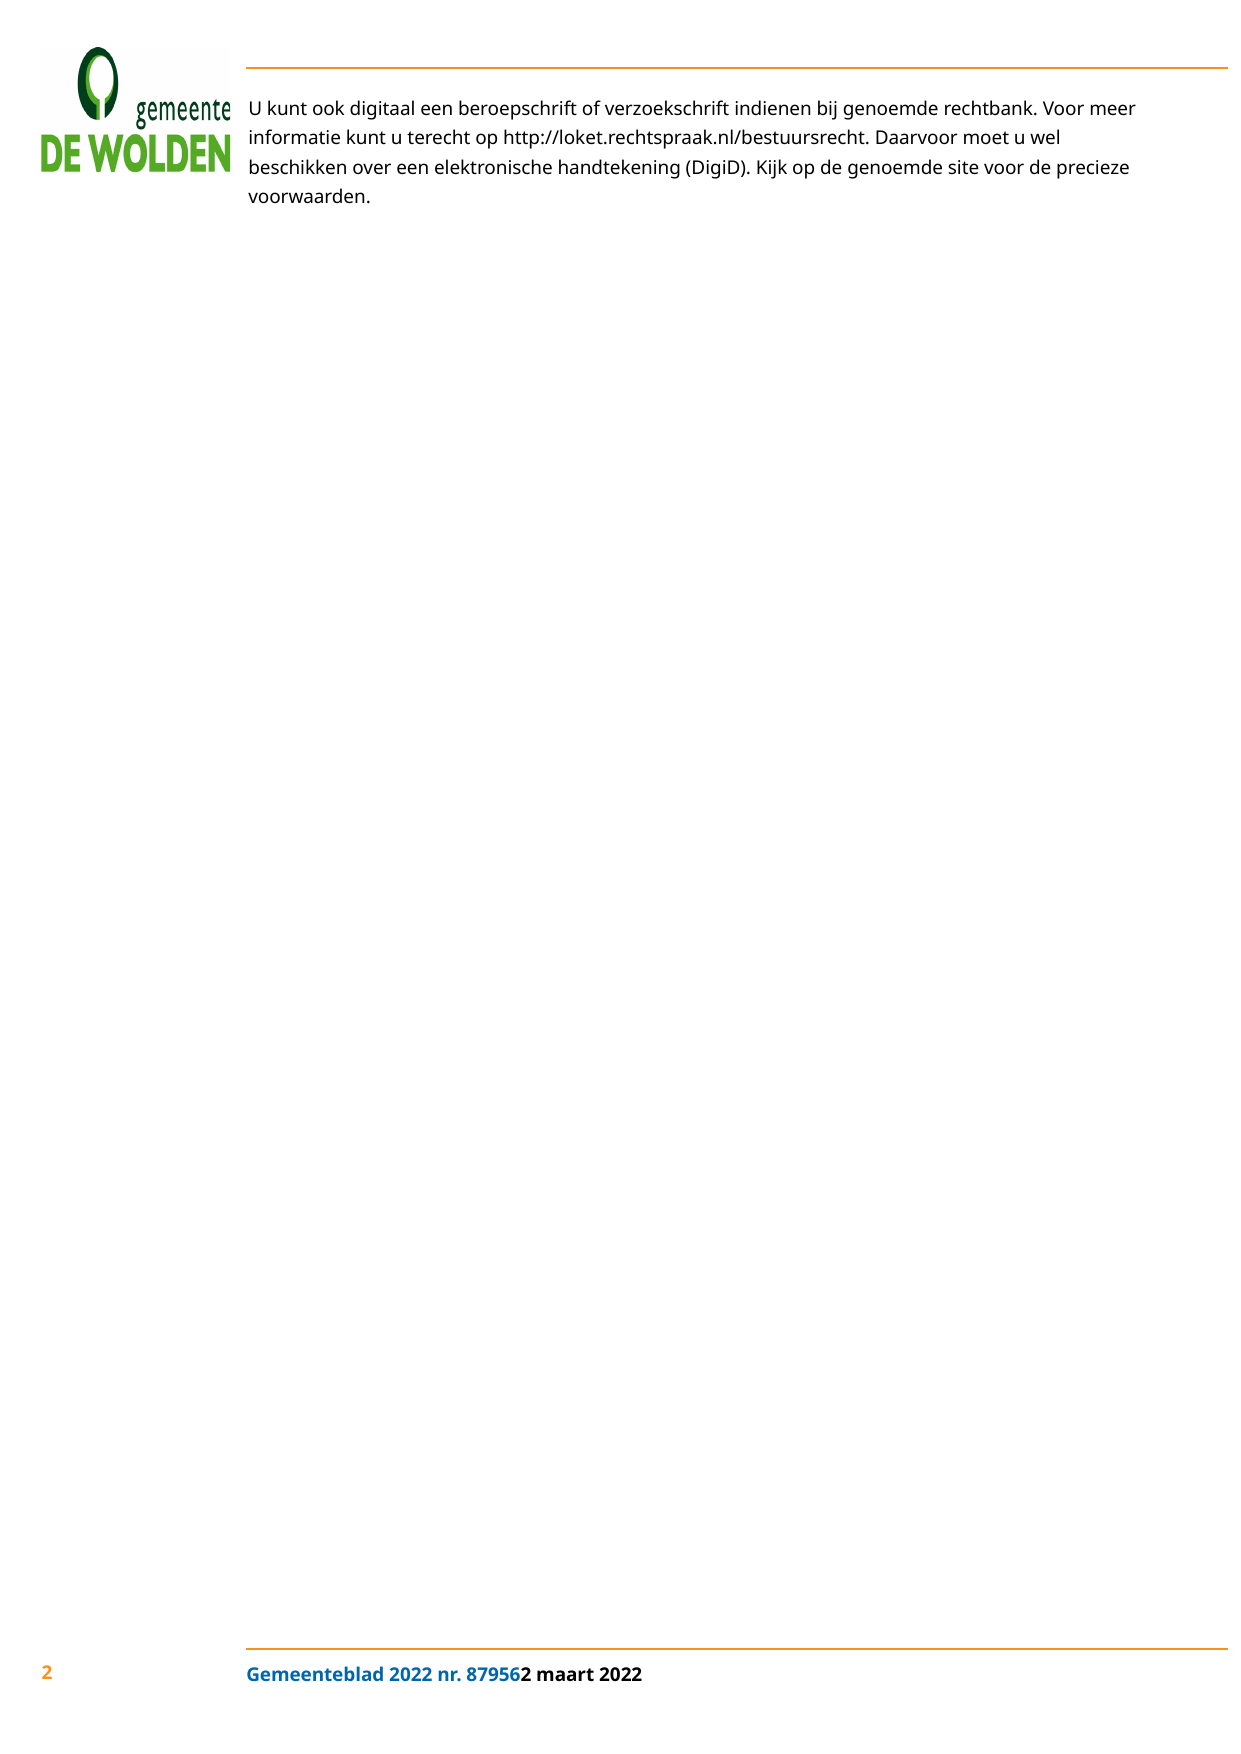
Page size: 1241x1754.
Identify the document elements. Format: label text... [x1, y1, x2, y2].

picture [41, 47, 231, 172]
text U kunt ook digitaal een beroepschrift of verzoekschrift indienen bij genoemde rechtbank. Voor meer informatie kunt u terecht op http://loket.rechtspraak.nl/bestuursrecht. Daarvoor moet u wel beschikken over een elektronische handtekening (DigiD). Kijk op de genoemde site voor de precieze voorwaarden. [248, 95, 1152, 209]
